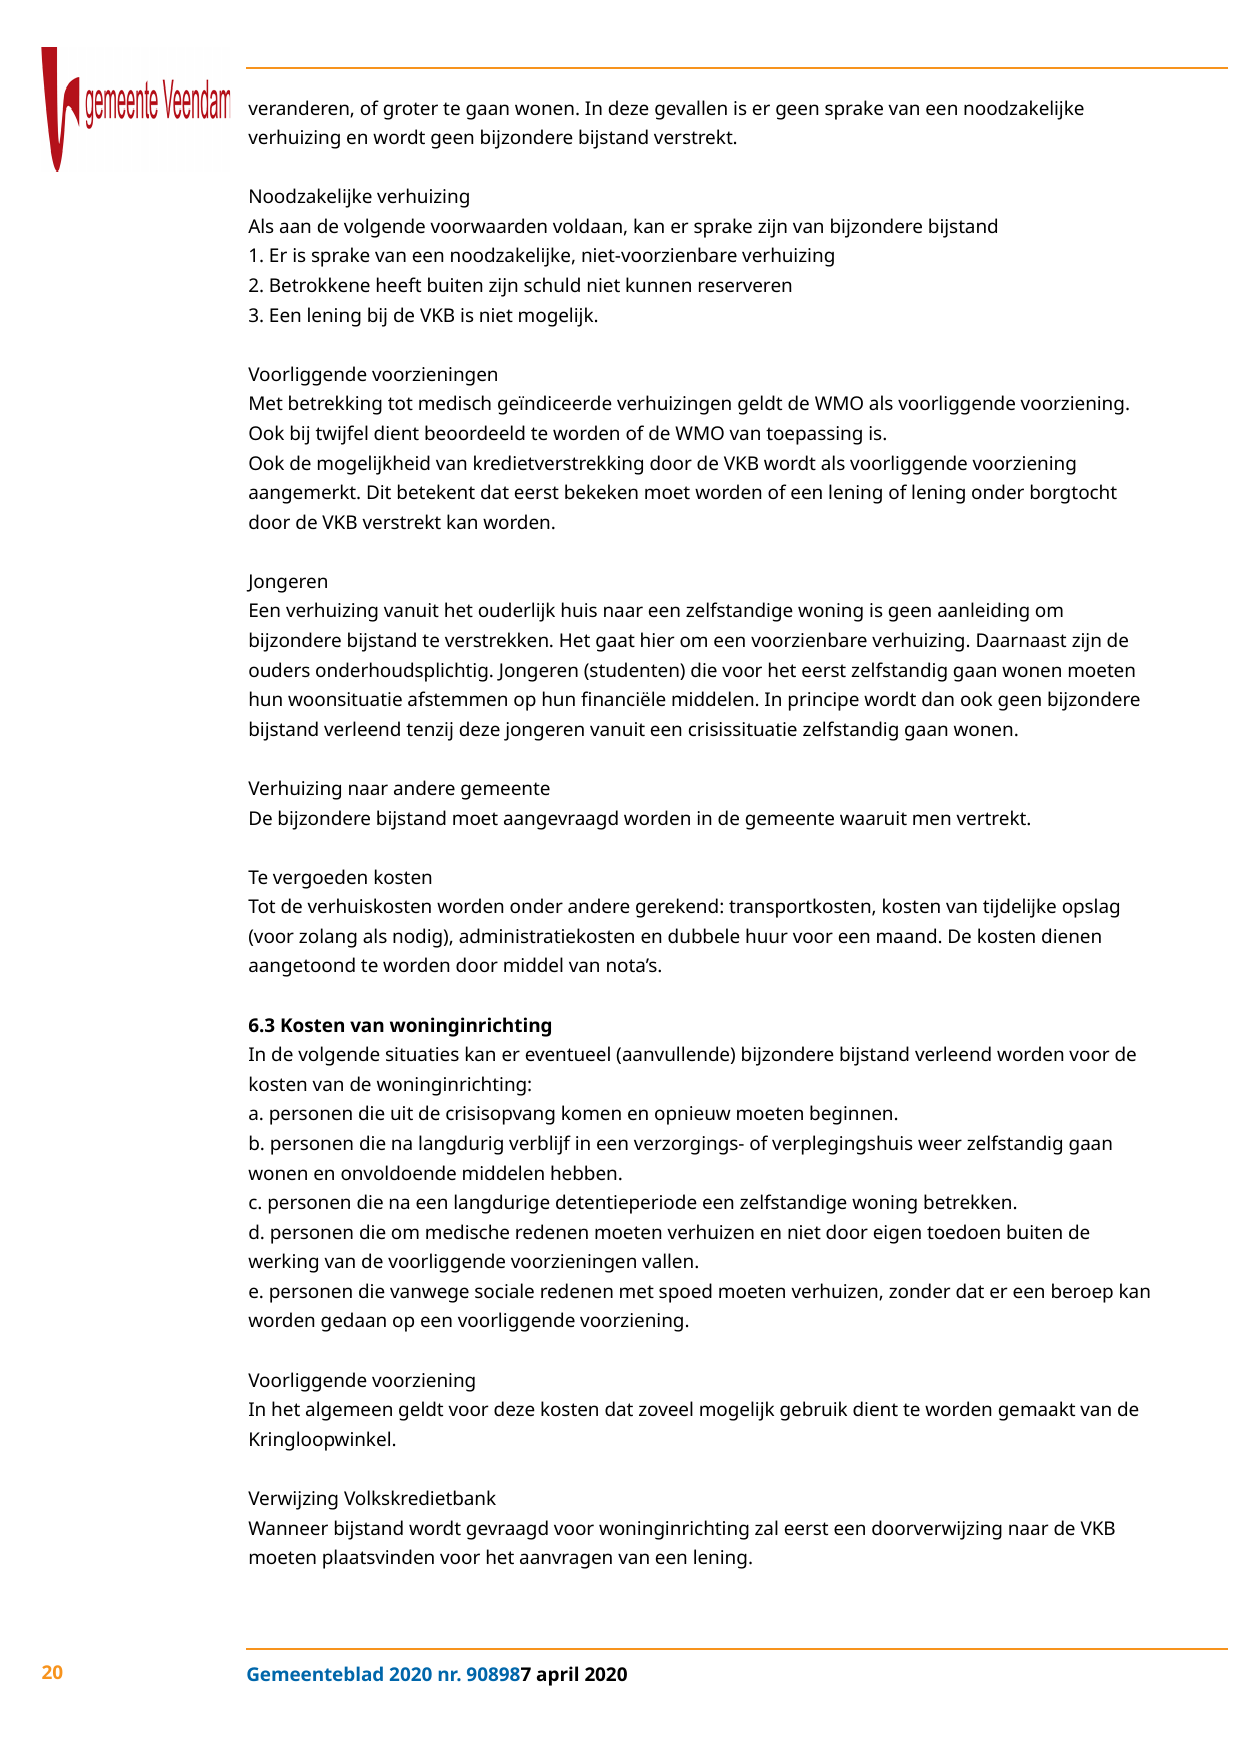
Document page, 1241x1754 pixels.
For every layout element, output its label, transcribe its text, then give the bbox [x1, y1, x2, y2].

text a. personen die uit de crisisopvang komen en opnieuw moeten beginnen. [248, 1101, 1152, 1126]
text e. personen die vanwege sociale redenen met spoed moeten verhuizen, zonder dat er een beroep kan worden gedaan op een voorliggende voorziening. [248, 1278, 1152, 1333]
text Verwijzing Volkskredietbank [248, 1485, 1152, 1511]
text 3. Een lening bij de VKB is niet mogelijk. [248, 302, 1152, 328]
text Met betrekking tot medisch geïndiceerde verhuizingen geldt de WMO als voorliggende voorziening. Ook bij twijfel dient beoordeeld te worden of de WMO van toepassing is. [248, 391, 1152, 446]
text Verhuizing naar andere gemeente [248, 775, 1152, 801]
text veranderen, of groter te gaan wonen. In deze gevallen is er geen sprake van een noodzakelijke verhuizing en wordt geen bijzondere bijstand verstrekt. [248, 95, 1152, 150]
text Als aan de volgende voorwaarden voldaan, kan er sprake zijn van bijzondere bijstand [248, 213, 1152, 239]
text c. personen die na een langdurige detentieperiode een zelfstandige woning betrekken. [248, 1189, 1152, 1215]
text Een verhuizing vanuit het ouderlijk huis naar een zelfstandige woning is geen aanleiding om bijzondere bijstand te verstrekken. Het gaat hier om een voorzienbare verhuizing. Daarnaast zijn de ouders onderhoudsplichtig. Jongeren (studenten) die voor het eerst zelfstandig gaan wonen moeten hun woonsituatie afstemmen op hun financiële middelen. In principe wordt dan ook geen bijzondere bijstand verleend tenzij deze jongeren vanuit een crisissituatie zelfstandig gaan wonen. [248, 598, 1152, 742]
text Tot de verhuiskosten worden onder andere gerekend: transportkosten, kosten van tijdelijke opslag (voor zolang als nodig), administratiekosten en dubbele huur voor een maand. De kosten dienen aangetoond te worden door middel van nota’s. [248, 893, 1152, 978]
text In het algemeen geldt voor deze kosten dat zoveel mogelijk gebruik dient te worden gemaakt van de Kringloopwinkel. [248, 1396, 1152, 1452]
text De bijzondere bijstand moet aangevraagd worden in de gemeente waaruit men vertrekt. [248, 805, 1152, 831]
text d. personen die om medische redenen moeten verhuizen en niet door eigen toedoen buiten de werking van de voorliggende voorzieningen vallen. [248, 1219, 1152, 1274]
text Voorliggende voorzieningen [248, 361, 1152, 387]
text 1. Er is sprake van een noodzakelijke, niet-voorzienbare verhuizing [248, 243, 1152, 268]
text Wanneer bijstand wordt gevraagd voor woninginrichting zal eerst een doorverwijzing naar de VKB moeten plaatsvinden voor het aanvragen van een lening. [248, 1515, 1152, 1570]
text In de volgende situaties kan er eventueel (aanvullende) bijzondere bijstand verleend worden voor de kosten van de woninginrichting: [248, 1041, 1152, 1097]
text Ook de mogelijkheid van kredietverstrekking door de VKB wordt als voorliggende voorziening aangemerkt. Dit betekent dat eerst bekeken moet worden of een lening of lening onder borgtocht door de VKB verstrekt kan worden. [248, 450, 1152, 535]
text 6.3 Kosten van woninginrichting [248, 1012, 1152, 1038]
text Noodzakelijke verhuizing [248, 183, 1152, 209]
text Jongeren [248, 568, 1152, 594]
text Te vergoeden kosten [248, 864, 1152, 890]
picture [41, 47, 231, 172]
text Voorliggende voorziening [248, 1367, 1152, 1393]
text 2. Betrokkene heeft buiten zijn schuld niet kunnen reserveren [248, 272, 1152, 298]
text b. personen die na langdurig verblijf in een verzorgings- of verplegingshuis weer zelfstandig gaan wonen en onvoldoende middelen hebben. [248, 1130, 1152, 1186]
